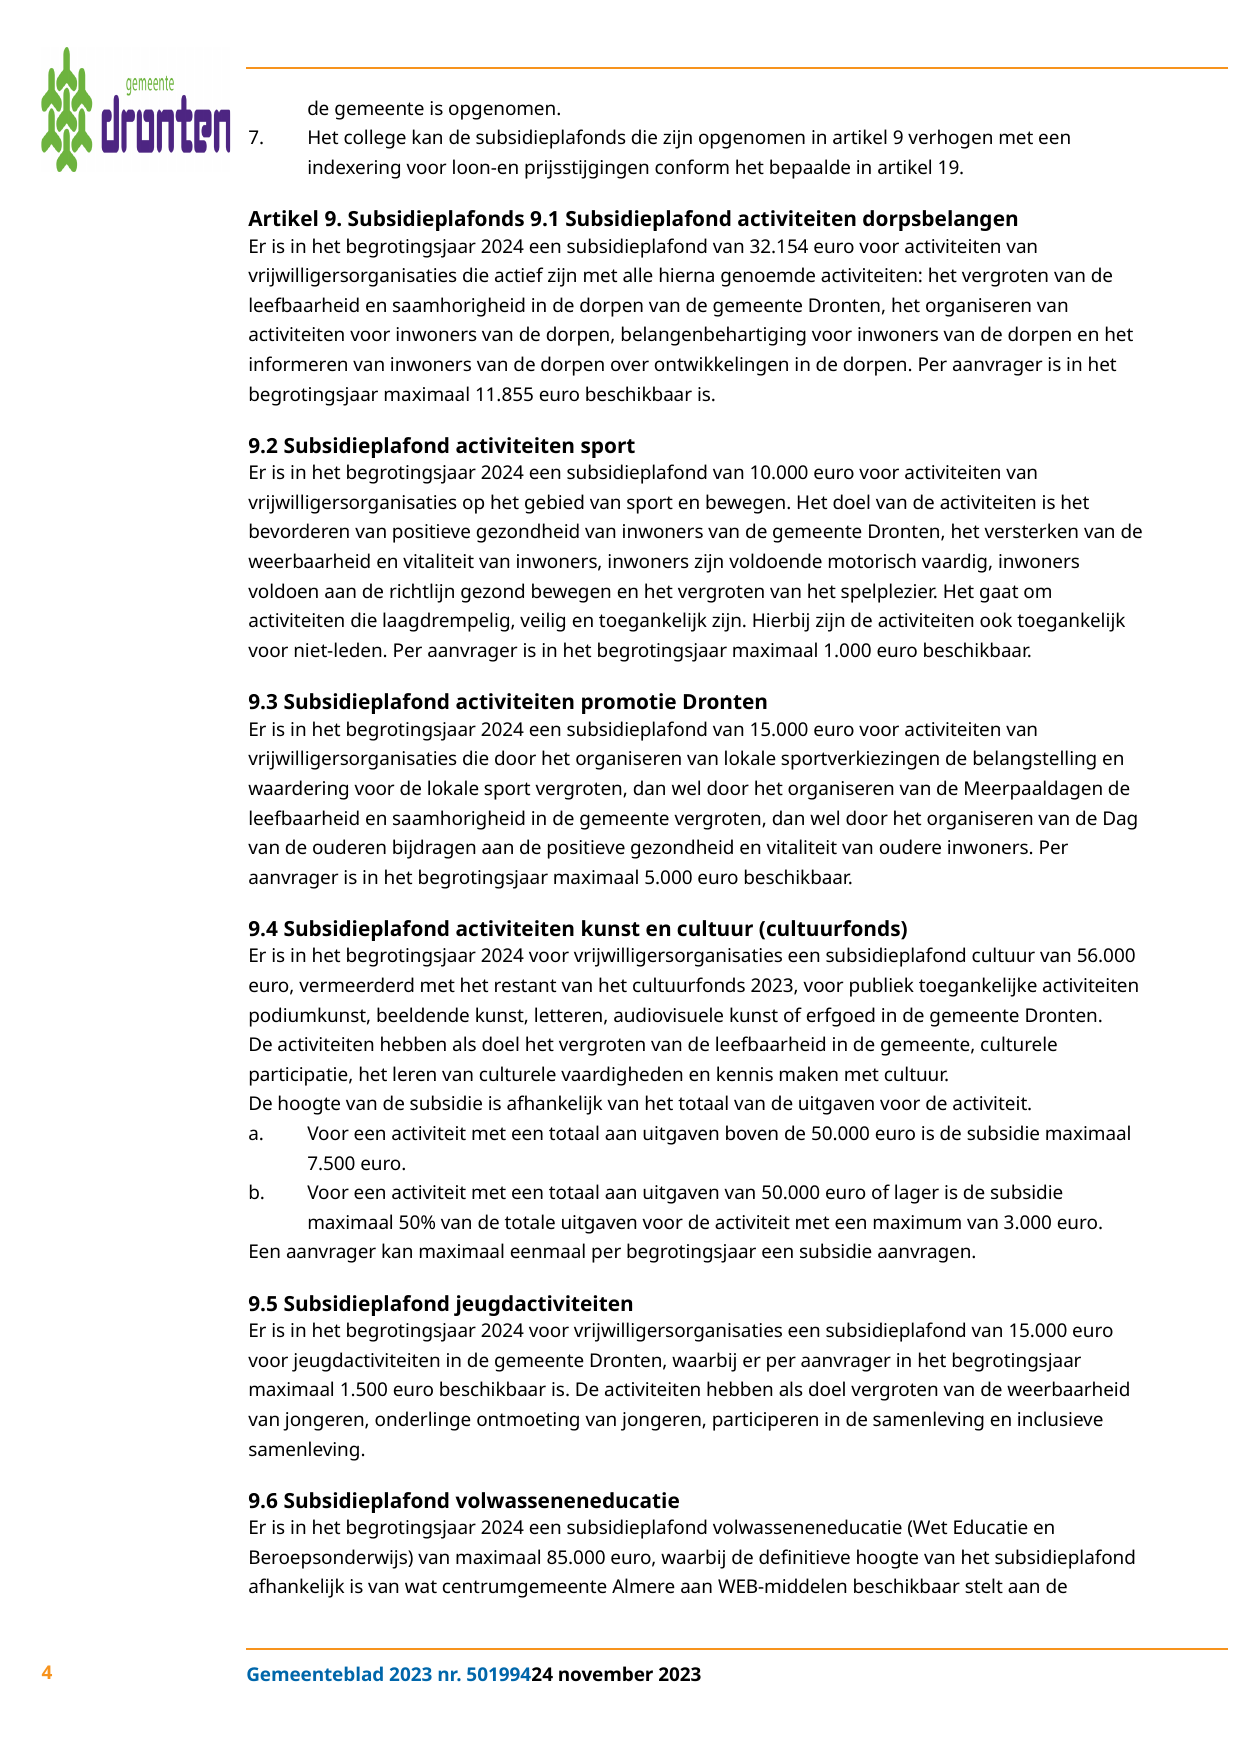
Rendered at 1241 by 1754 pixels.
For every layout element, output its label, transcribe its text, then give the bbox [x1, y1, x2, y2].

text De activiteiten hebben als doel het vergroten van de leefbaarheid in de gemeente, culturele participatie, het leren van culturele vaardigheden en kennis maken met cultuur. [248, 1031, 1152, 1087]
picture [41, 47, 231, 172]
text Er is in het begrotingsjaar 2024 een subsidieplafond van 32.154 euro voor activiteiten van vrijwilligersorganisaties die actief zijn met alle hierna genoemde activiteiten: het vergroten van de leefbaarheid en saamhorigheid in de dorpen van de gemeente Dronten, het organiseren van activiteiten voor inwoners van de dorpen, belangenbehartiging voor inwoners van de dorpen en het informeren van inwoners van de dorpen over ontwikkelingen in de dorpen. Per aanvrager is in het begrotingsjaar maximaal 11.855 euro beschikbaar is. [248, 233, 1152, 406]
text Er is in het begrotingsjaar 2024 een subsidieplafond volwasseneneducatie (Wet Educatie en Beroepsonderwijs) van maximaal 85.000 euro, waarbij de definitieve hoogte van het subsidieplafond afhankelijk is van wat centrumgemeente Almere aan WEB-middelen beschikbaar stelt aan de [248, 1514, 1152, 1599]
list de gemeente is opgenomen. [248, 95, 1152, 121]
text Er is in het begrotingsjaar 2024 een subsidieplafond van 15.000 euro voor activiteiten van vrijwilligersorganisaties die door het organiseren van lokale sportverkiezingen de belangstelling en waardering voor de lokale sport vergroten, dan wel door het organiseren van de Meerpaaldagen de leefbaarheid en saamhorigheid in de gemeente vergroten, dan wel door het organiseren van de Dag van de ouderen bijdragen aan de positieve gezondheid en vitaliteit van oudere inwoners. Per aanvrager is in het begrotingsjaar maximaal 5.000 euro beschikbaar. [248, 716, 1152, 889]
text 9.4 Subsidieplafond activiteiten kunst en cultuur (cultuurfonds) [248, 914, 1152, 943]
list Voor een activiteit met een totaal aan uitgaven boven de 50.000 euro is de subsidie maximaal 7.500 euro. [248, 1120, 1152, 1176]
text 9.2 Subsidieplafond activiteiten sport [248, 431, 1152, 459]
text Er is in het begrotingsjaar 2024 voor vrijwilligersorganisaties een subsidieplafond van 15.000 euro voor jeugdactiviteiten in de gemeente Dronten, waarbij er per aanvrager in het begrotingsjaar maximaal 1.500 euro beschikbaar is. De activiteiten hebben als doel vergroten van de weerbaarheid van jongeren, onderlinge ontmoeting van jongeren, participeren in de samenleving en inclusieve samenleving. [248, 1317, 1152, 1461]
text Een aanvrager kan maximaal eenmaal per begrotingsjaar een subsidie aanvragen. [248, 1238, 1152, 1264]
text Er is in het begrotingsjaar 2024 een subsidieplafond van 10.000 euro voor activiteiten van vrijwilligersorganisaties op het gebied van sport en bewegen. Het doel van de activiteiten is het bevorderen van positieve gezondheid van inwoners van de gemeente Dronten, het versterken van de weerbaarheid en vitaliteit van inwoners, inwoners zijn voldoende motorisch vaardig, inwoners voldoen aan de richtlijn gezond bewegen en het vergroten van het spelplezier. Het gaat om activiteiten die laagdrempelig, veilig en toegankelijk zijn. Hierbij zijn de activiteiten ook toegankelijk voor niet-leden. Per aanvrager is in het begrotingsjaar maximaal 1.000 euro beschikbaar. [248, 459, 1152, 663]
text 9.3 Subsidieplafond activiteiten promotie Dronten [248, 687, 1152, 716]
list Voor een activiteit met een totaal aan uitgaven van 50.000 euro of lager is de subsidie maximaal 50% van de totale uitgaven voor de activiteit met een maximum van 3.000 euro. [248, 1179, 1152, 1235]
text Er is in het begrotingsjaar 2024 voor vrijwilligersorganisaties een subsidieplafond cultuur van 56.000 euro, vermeerderd met het restant van het cultuurfonds 2023, voor publiek toegankelijke activiteiten podiumkunst, beeldende kunst, letteren, audiovisuele kunst of erfgoed in de gemeente Dronten. [248, 943, 1152, 1028]
text De hoogte van de subsidie is afhankelijk van het totaal van de uitgaven voor de activiteit. [248, 1091, 1152, 1116]
text Artikel 9. Subsidieplafonds 9.1 Subsidieplafond activiteiten dorpsbelangen [248, 204, 1152, 233]
text 9.6 Subsidieplafond volwasseneneducatie [248, 1486, 1152, 1514]
list Het college kan de subsidieplafonds die zijn opgenomen in artikel 9 verhogen met een indexering voor loon-en prijsstijgingen conform het bepaalde in artikel 19. [248, 124, 1152, 180]
text 9.5 Subsidieplafond jeugdactiviteiten [248, 1289, 1152, 1317]
